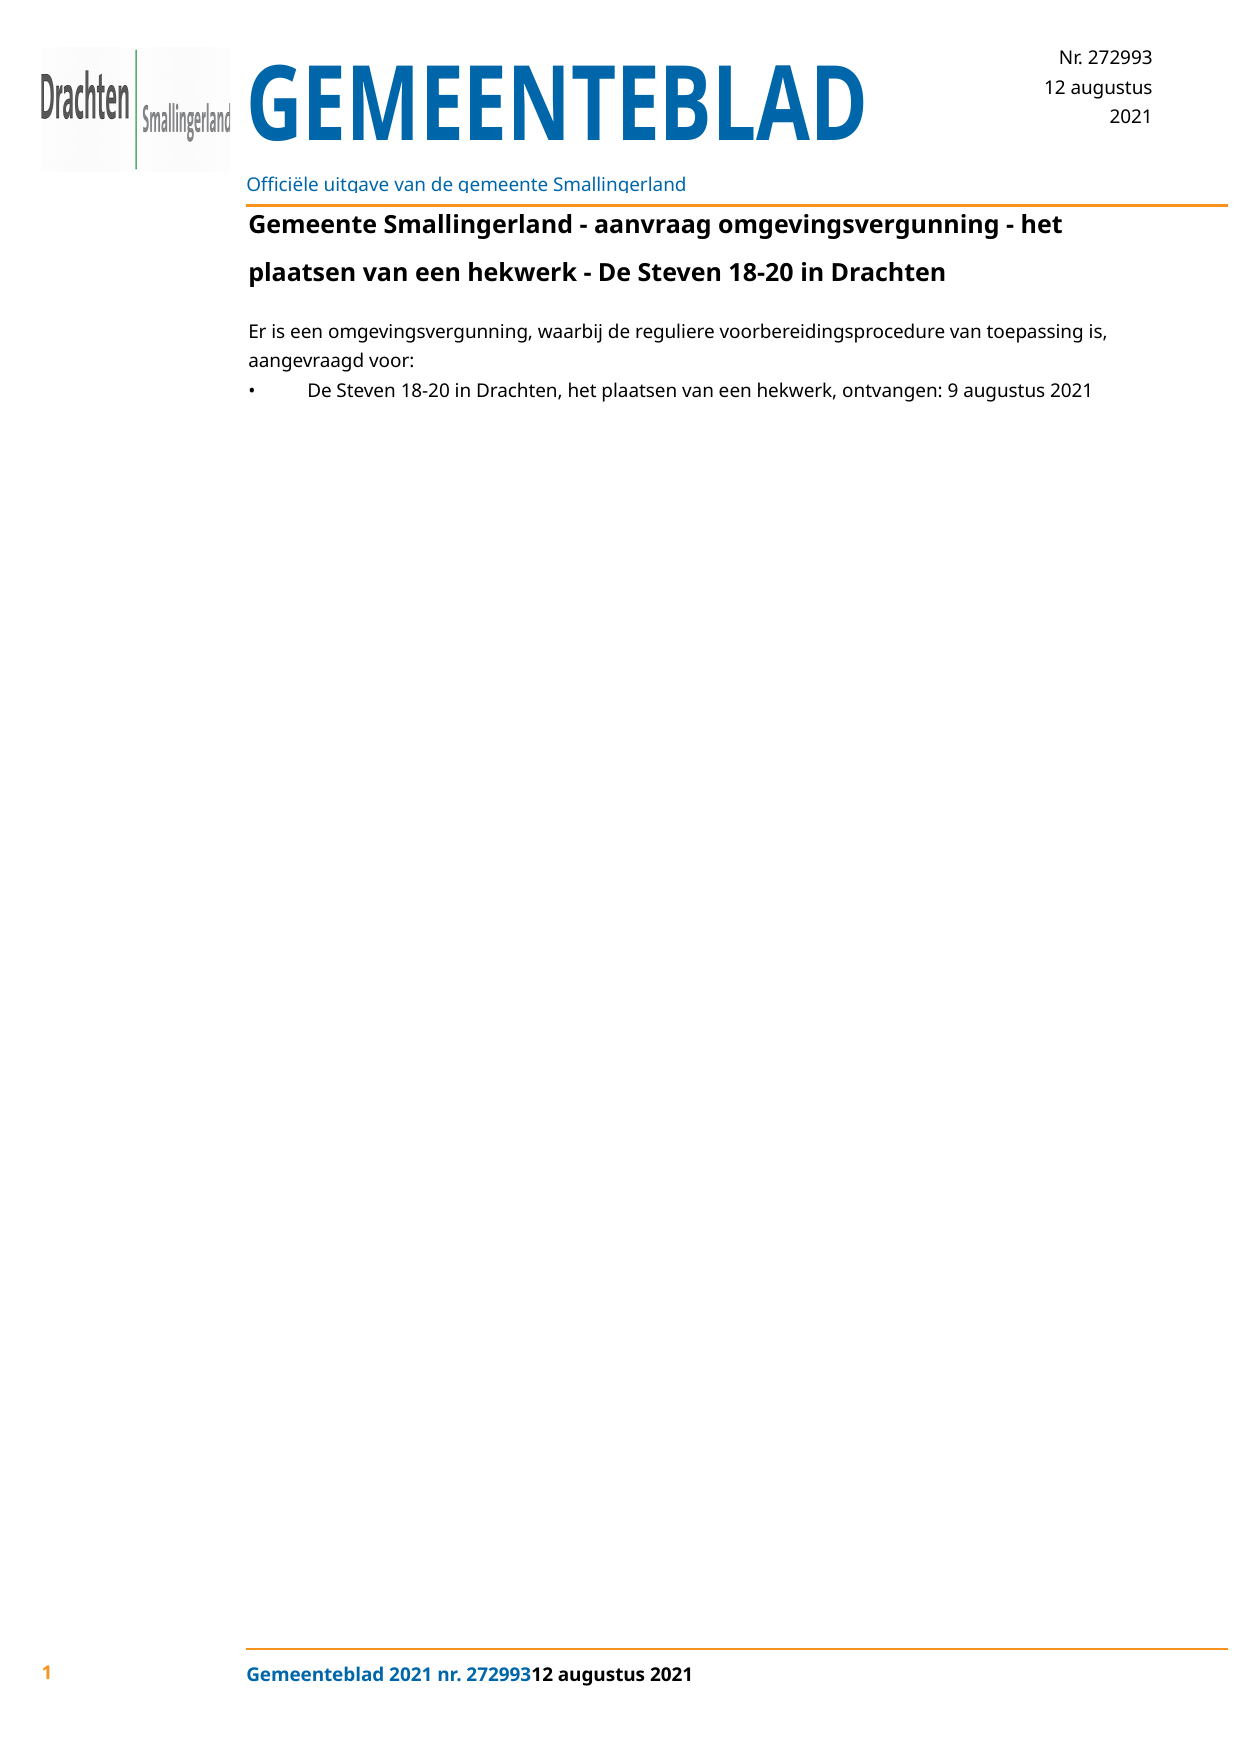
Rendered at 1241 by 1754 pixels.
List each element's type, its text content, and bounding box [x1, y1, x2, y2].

list De Steven 18-20 in Drachten, het plaatsen van een hekwerk, ontvangen: 9 augustus 2021 [248, 377, 1152, 403]
text Gemeente Smallingerland - aanvraag omgevingsvergunning - het plaatsen van een hekwerk - De Steven 18-20 in Drachten [248, 207, 1152, 288]
text Er is een omgevingsvergunning, waarbij de reguliere voorbereidingsprocedure van toepassing is, aangevraagd voor: [248, 318, 1152, 373]
picture [41, 47, 231, 172]
